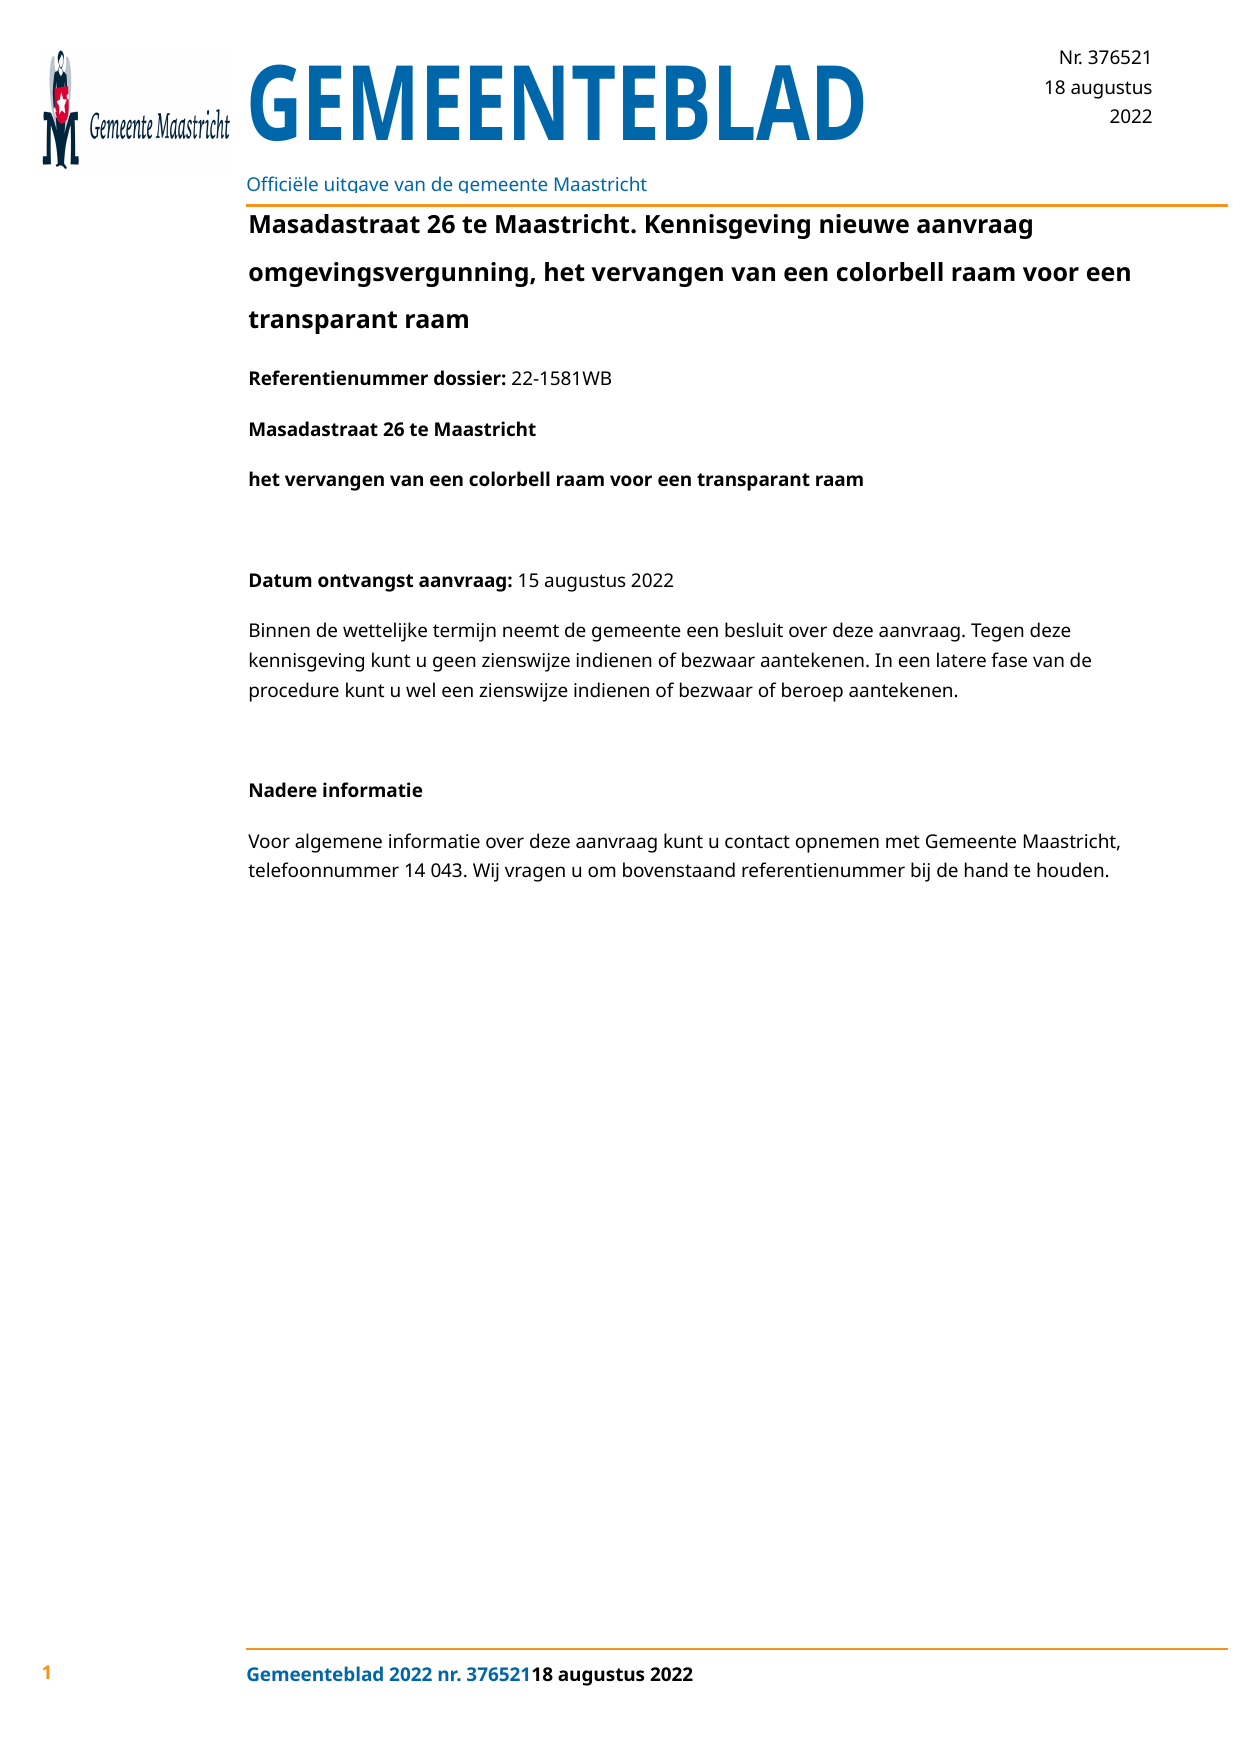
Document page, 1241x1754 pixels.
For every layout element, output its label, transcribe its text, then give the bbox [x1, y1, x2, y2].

text Datum ontvangst aanvraag: 15 augustus 2022 [248, 567, 1152, 593]
text Masadastraat 26 te Maastricht [248, 416, 1152, 442]
text Nadere informatie [248, 778, 1152, 803]
text Voor algemene informatie over deze aanvraag kunt u contact opnemen met Gemeente Maastricht, telefoonnummer 14 043. Wij vragen u om bovenstaand referentienummer bij de hand te houden. [248, 828, 1152, 883]
text het vervangen van een colorbell raam voor een transparant raam [248, 466, 1152, 492]
text Referentienummer dossier: 22-1581WB [248, 366, 1152, 391]
picture [41, 47, 231, 172]
text Binnen de wettelijke termijn neemt de gemeente een besluit over deze aanvraag. Tegen deze kennisgeving kunt u geen zienswijze indienen of bezwaar aantekenen. In een latere fase van de procedure kunt u wel een zienswijze indienen of bezwaar of beroep aantekenen. [248, 618, 1152, 702]
text Masadastraat 26 te Maastricht. Kennisgeving nieuwe aanvraag omgevingsvergunning, het vervangen van een colorbell raam voor een transparant raam [248, 207, 1152, 336]
